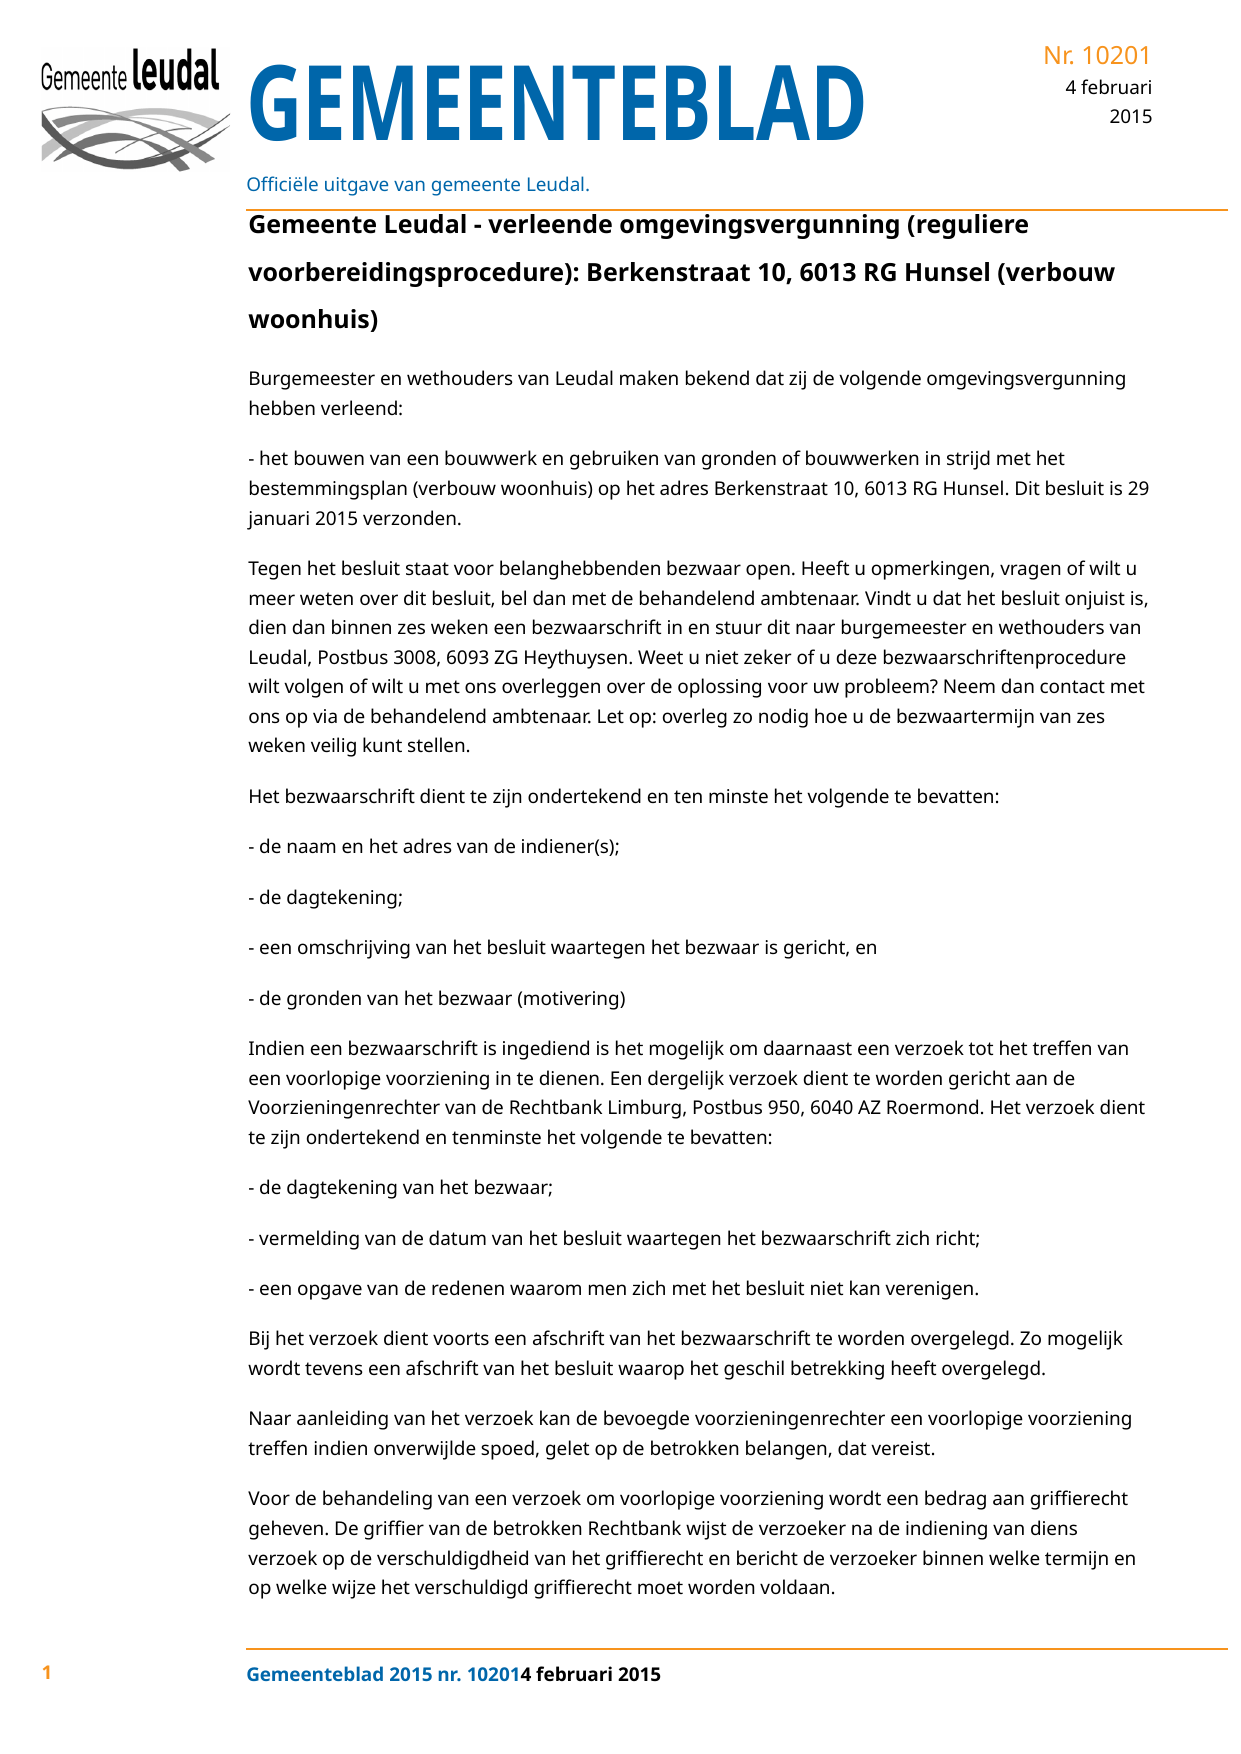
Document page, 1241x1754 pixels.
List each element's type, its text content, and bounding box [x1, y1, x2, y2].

text Tegen het besluit staat voor belanghebbenden bezwaar open. Heeft u opmerkingen, vragen of wilt u meer weten over dit besluit, bel dan met de behandelend ambtenaar. Vindt u dat het besluit onjuist is, dien dan binnen zes weken een bezwaarschrift in en stuur dit naar burgemeester en wethouders van Leudal, Postbus 3008, 6093 ZG Heythuysen. Weet u niet zeker of u deze bezwaarschriftenprocedure wilt volgen of wilt u met ons overleggen over de oplossing voor uw probleem? Neem dan contact met ons op via de behandelend ambtenaar. Let op: overleg zo nodig hoe u de bezwaartermijn van zes weken veilig kunt stellen. [248, 555, 1152, 758]
text Voor de behandeling van een verzoek om voorlopige voorziening wordt een bedrag aan griffierecht geheven. De griffier van de betrokken Rechtbank wijst de verzoeker na de indiening van diens verzoek op de verschuldigdheid van het griffierecht en bericht de verzoeker binnen welke termijn en op welke wijze het verschuldigd griffierecht moet worden voldaan. [248, 1486, 1152, 1600]
text - de naam en het adres van de indiener(s); [248, 833, 1152, 859]
text - de dagtekening; [248, 884, 1152, 909]
text Bij het verzoek dient voorts een afschrift van het bezwaarschrift te worden overgelegd. Zo mogelijk wordt tevens een afschrift van het besluit waarop het geschil betrekking heeft overgelegd. [248, 1326, 1152, 1381]
text - een opgave van de redenen waarom men zich met het besluit niet kan verenigen. [248, 1275, 1152, 1301]
text Burgemeester en wethouders van Leudal maken bekend dat zij de volgende omgevingsvergunning hebben verleend: [248, 366, 1152, 421]
text - een omschrijving van het besluit waartegen het bezwaar is gericht, en [248, 934, 1152, 960]
text - de gronden van het bezwaar (motivering) [248, 985, 1152, 1010]
text Indien een bezwaarschrift is ingediend is het mogelijk om daarnaast een verzoek tot het treffen van een voorlopige voorziening in te dienen. Een dergelijk verzoek dient te worden gericht aan de Voorzieningenrechter van de Rechtbank Limburg, Postbus 950, 6040 AZ Roermond. Het verzoek dient te zijn ondertekend en tenminste het volgende te bevatten: [248, 1035, 1152, 1149]
text - de dagtekening van het bezwaar; [248, 1174, 1152, 1200]
text Naar aanleiding van het verzoek kan de bevoegde voorzieningenrechter een voorlopige voorziening treffen indien onverwijlde spoed, gelet op de betrokken belangen, dat vereist. [248, 1406, 1152, 1461]
picture [41, 47, 231, 172]
text - vermelding van de datum van het besluit waartegen het bezwaarschrift zich richt; [248, 1225, 1152, 1250]
text Het bezwaarschrift dient te zijn ondertekend en ten minste het volgende te bevatten: [248, 783, 1152, 809]
text Gemeente Leudal - verleende omgevingsvergunning (reguliere voorbereidingsprocedure): Berkenstraat 10, 6013 RG Hunsel (verbouw woonhuis) [248, 211, 1152, 336]
text - het bouwen van een bouwwerk en gebruiken van gronden of bouwwerken in strijd met het bestemmingsplan (verbouw woonhuis) op het adres Berkenstraat 10, 6013 RG Hunsel. Dit besluit is 29 januari 2015 verzonden. [248, 446, 1152, 530]
